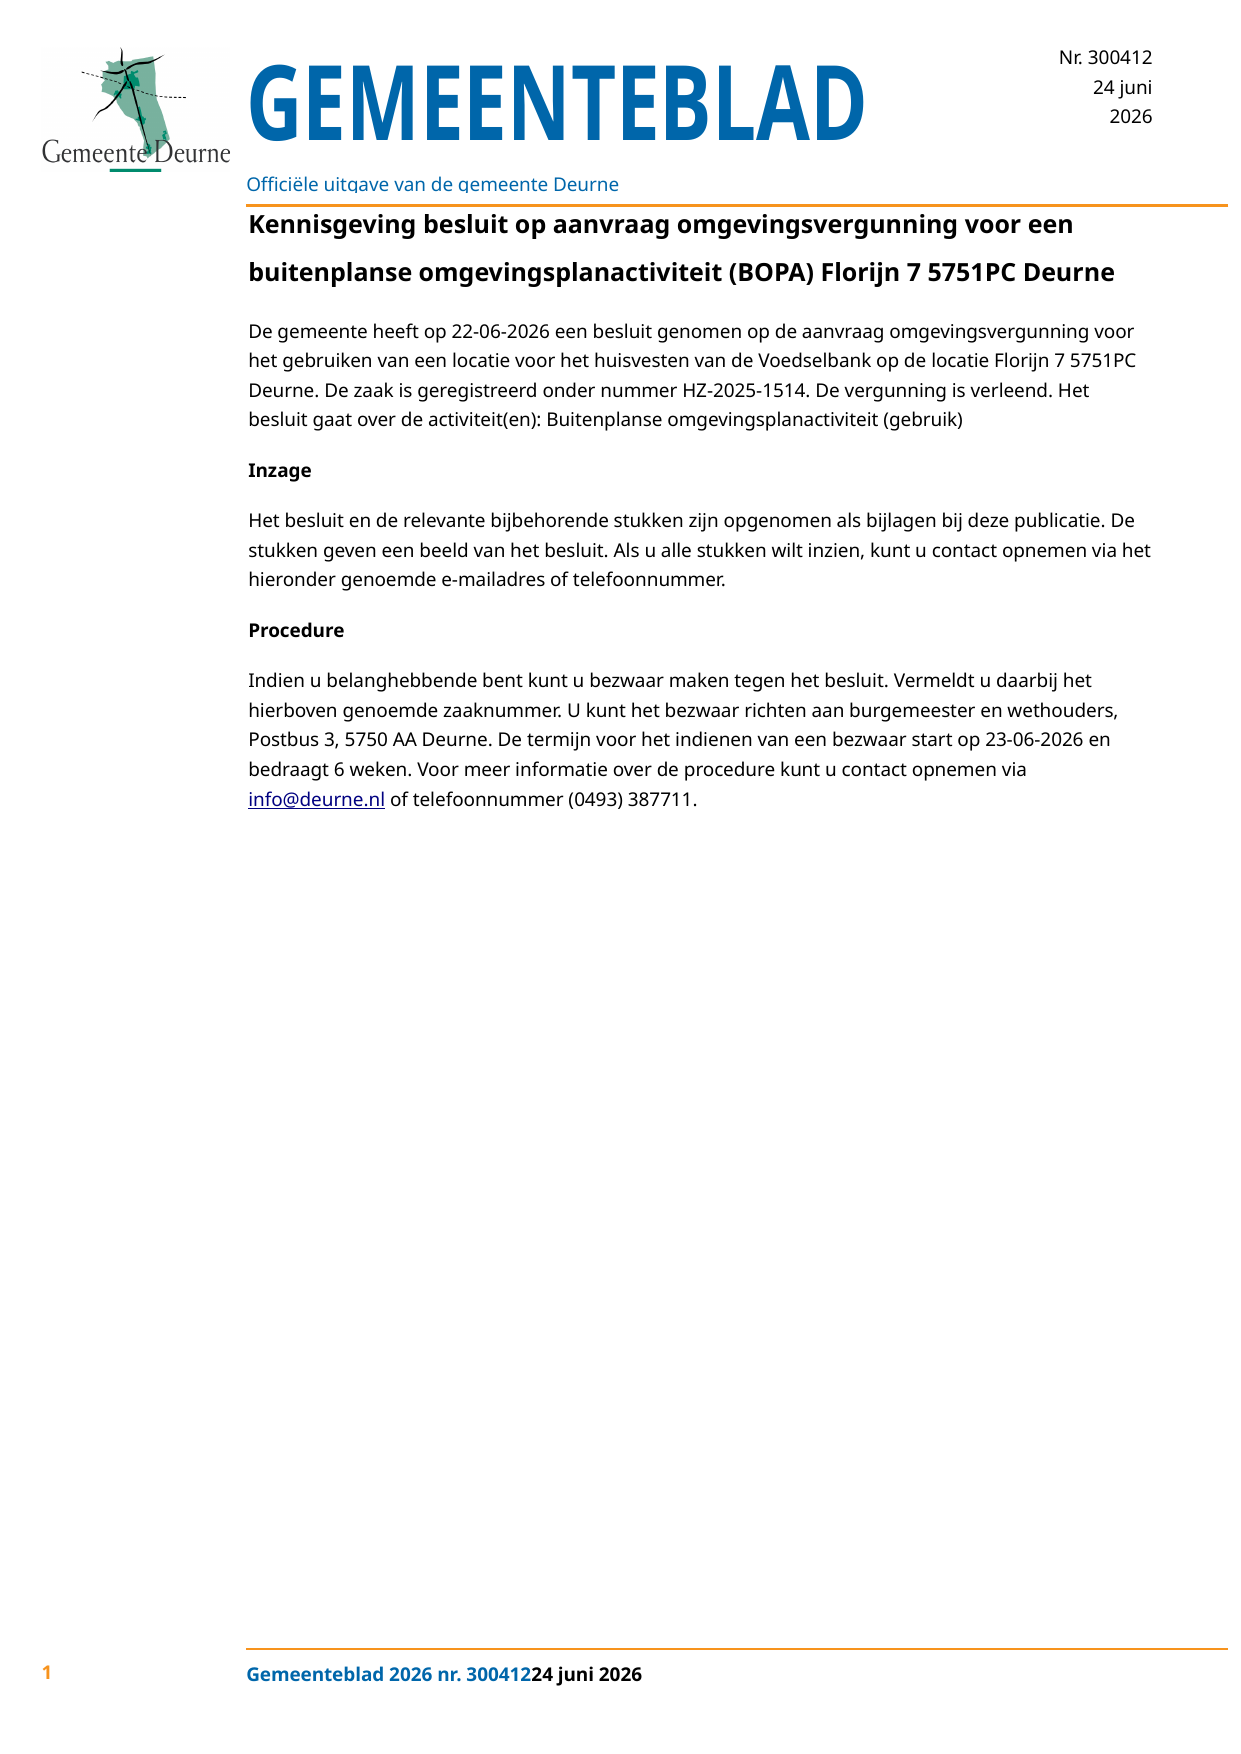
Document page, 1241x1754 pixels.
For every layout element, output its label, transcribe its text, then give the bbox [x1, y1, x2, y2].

text Inzage [248, 457, 1152, 483]
picture [41, 47, 231, 172]
text Indien u belanghebbende bent kunt u bezwaar maken tegen het besluit. Vermeldt u daarbij het hierboven genoemde zaaknummer. U kunt het bezwaar richten aan burgemeester en wethouders, Postbus 3, 5750 AA Deurne. De termijn voor het indienen van een bezwaar start op 23-06-2026 en bedraagt 6 weken. Voor meer informatie over de procedure kunt u contact opnemen via info@deurne.nl of telefoonnummer (0493) 387711. [248, 667, 1152, 812]
text De gemeente heeft op 22-06-2026 een besluit genomen op de aanvraag omgevingsvergunning voor het gebruiken van een locatie voor het huisvesten van de Voedselbank op de locatie Florijn 7 5751PC Deurne. De zaak is geregistreerd onder nummer HZ-2025-1514. De vergunning is verleend. Het besluit gaat over de activiteit(en): Buitenplanse omgevingsplanactiviteit (gebruik) [248, 318, 1152, 432]
text Procedure [248, 617, 1152, 643]
text Kennisgeving besluit op aanvraag omgevingsvergunning voor een buitenplanse omgevingsplanactiviteit (BOPA) Florijn 7 5751PC Deurne [248, 207, 1152, 288]
text Het besluit en de relevante bijbehorende stukken zijn opgenomen als bijlagen bij deze publicatie. De stukken geven een beeld van het besluit. Als u alle stukken wilt inzien, kunt u contact opnemen via het hieronder genoemde e-mailadres of telefoonnummer. [248, 507, 1152, 592]
